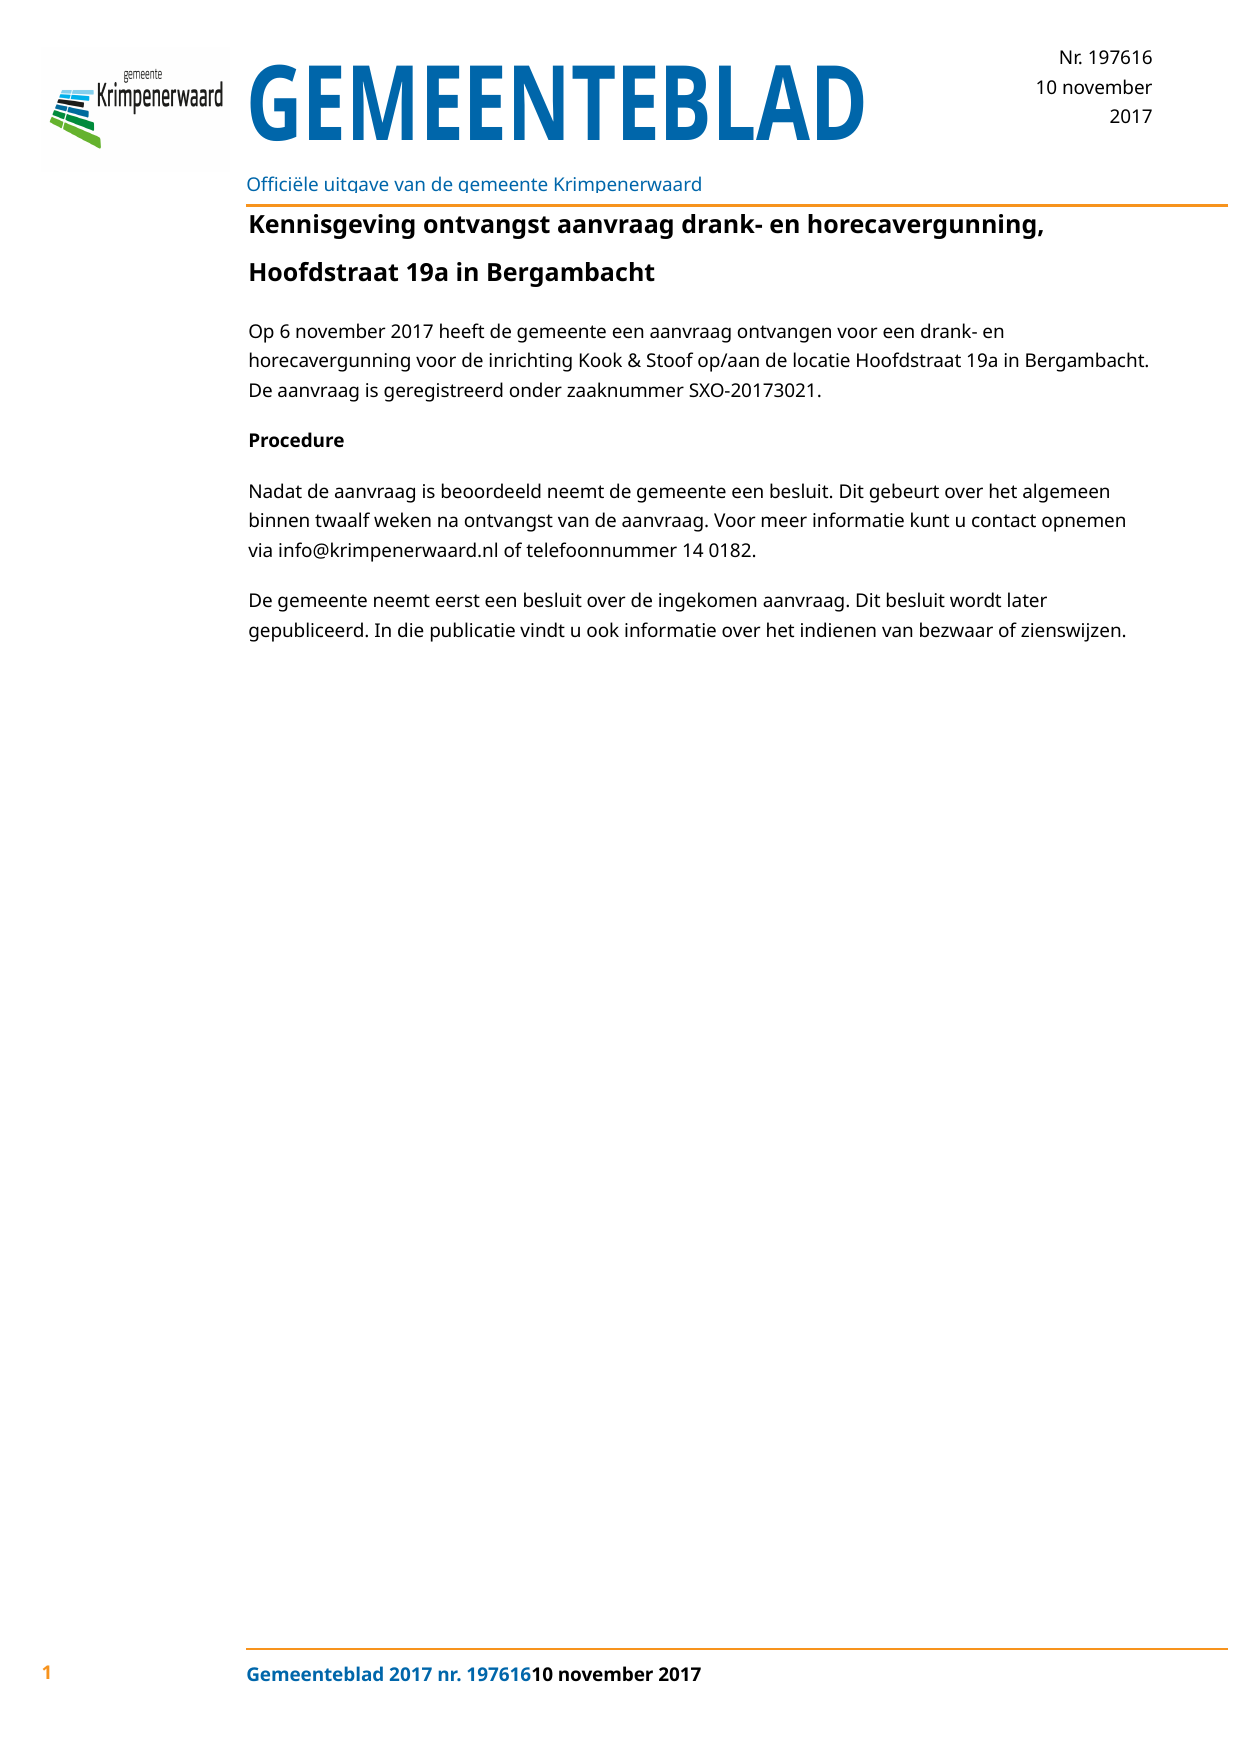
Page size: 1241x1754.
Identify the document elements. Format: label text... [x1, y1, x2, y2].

text Procedure [248, 427, 1152, 453]
text Nadat de aanvraag is beoordeeld neemt de gemeente een besluit. Dit gebeurt over het algemeen binnen twaalf weken na ontvangst van de aanvraag. Voor meer informatie kunt u contact opnemen via info@krimpenerwaard.nl of telefoonnummer 14 0182. [248, 478, 1152, 563]
text Kennisgeving ontvangst aanvraag drank- en horecavergunning, Hoofdstraat 19a in Bergambacht [248, 207, 1152, 288]
text De gemeente neemt eerst een besluit over de ingekomen aanvraag. Dit besluit wordt later gepubliceerd. In die publicatie vindt u ook informatie over het indienen van bezwaar of zienswijzen. [248, 587, 1152, 643]
text Op 6 november 2017 heeft de gemeente een aanvraag ontvangen voor een drank- en horecavergunning voor de inrichting Kook & Stoof op/aan de locatie Hoofdstraat 19a in Bergambacht. De aanvraag is geregistreerd onder zaaknummer SXO-20173021. [248, 318, 1152, 403]
picture [41, 47, 231, 172]
